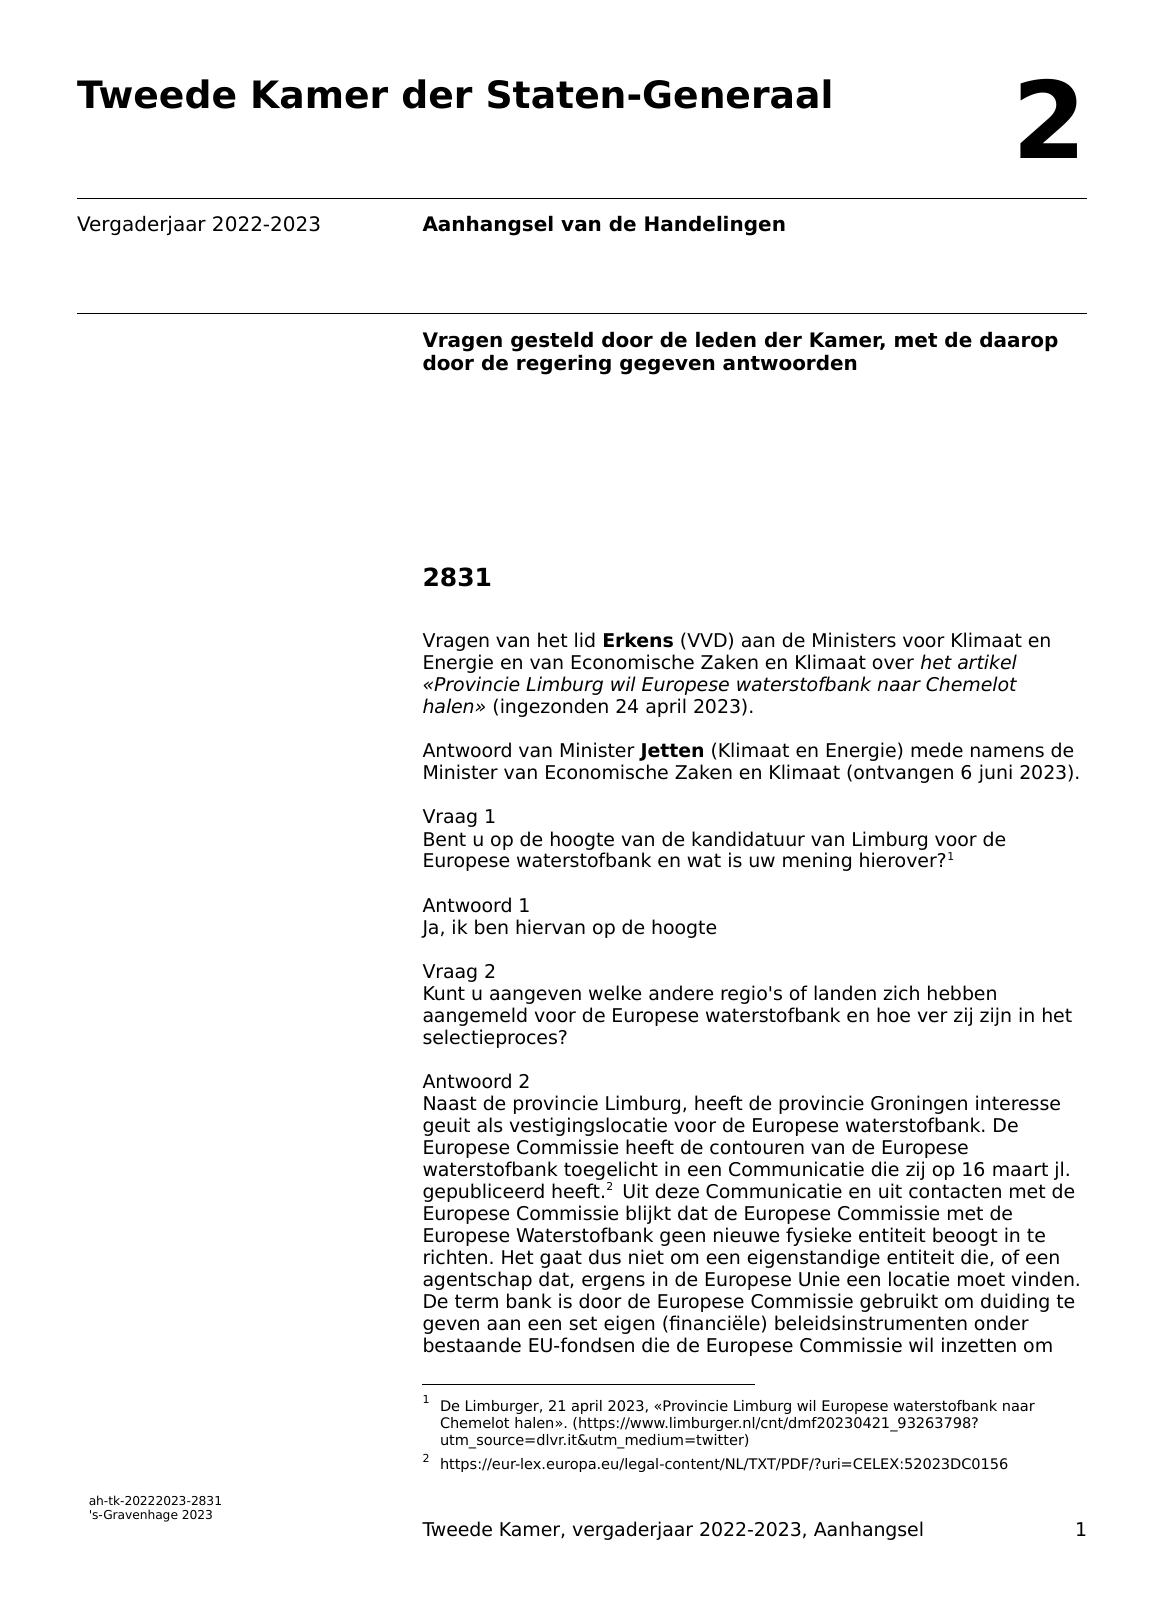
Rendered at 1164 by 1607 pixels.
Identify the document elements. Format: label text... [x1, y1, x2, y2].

text Naast de provincie Limburg, heeft de provincie Groningen interesse geuit als vestigingslocatie voor de Europese waterstofbank. De Europese Commissie heeft de contouren van de Europese waterstofbank toegelicht in een Communicatie die zij op 16 maart jl. gepubliceerd heeft. Uit deze Communicatie en uit contacten met de Europese Commissie blijkt dat de Europese Commissie met de Europese Waterstofbank geen nieuwe fysieke entiteit beoogt in te richten. Het gaat dus niet om een eigenstandige entiteit die, of een agentschap dat, ergens in de Europese Unie een locatie moet vinden. De term bank is door de Europese Commissie gebruikt om duiding te geven aan een set eigen (financiële) beleidsinstrumenten onder bestaande EU-fondsen die de Europese Commissie wil inzetten om [422, 1093, 1087, 1357]
text Kunt u aangeven welke andere regio's of landen zich hebben aangemeld voor de Europese waterstofbank en hoe ver zij zijn in het selectieproces? [422, 983, 1087, 1049]
text 's-Gravenhage 2023 [88, 1508, 323, 1522]
text Ja, ik ben hiervan op de hoogte [422, 917, 1087, 938]
text Vraag 2 [422, 961, 1087, 983]
text Vragen van het lid Erkens (VVD) aan de Ministers voor Klimaat en Energie en van Economische Zaken en Klimaat over het artikel «Provincie Limburg wil Europese waterstofbank naar Chemelot halen» (ingezonden 24 april 2023). [422, 630, 1087, 718]
text Vraag 1 [422, 806, 1087, 828]
text Antwoord van Minister Jetten (Klimaat en Energie) mede namens de Minister van Economische Zaken en Klimaat (ontvangen 6 juni 2023). [422, 740, 1087, 784]
text Antwoord 1 [422, 894, 1087, 917]
text De Limburger, 21 april 2023, «Provincie Limburg wil Europese waterstofbank naar Chemelot halen». (https://www.limburger.nl/cnt/dmf20230421_93263798?utm_source=dlvr.it&utm_medium=twitter) [422, 1393, 1087, 1449]
table_header 2 [886, 59, 1087, 198]
table_cell Aanhangsel van de Handelingen [422, 199, 1087, 313]
table_cell Vragen gesteld door de leden der Kamer, met de daarop door de regering gegeven antwoorden [422, 314, 1087, 375]
table_header Tweede Kamer der Staten-Generaal [77, 59, 886, 198]
table_cell [77, 314, 422, 375]
text Bent u op de hoogte van de kandidatuur van Limburg voor de Europese waterstofbank en wat is uw mening hierover? [422, 828, 1087, 872]
text https://eur-lex.europa.eu/legal-content/NL/TXT/PDF/?uri=CELEX:52023DC0156 [422, 1452, 1087, 1474]
text 2831 [422, 563, 1087, 592]
table_cell Vergaderjaar 2022-2023 [77, 199, 422, 313]
text Antwoord 2 [422, 1071, 1087, 1093]
text ah-tk-20222023-2831 [88, 1494, 323, 1508]
